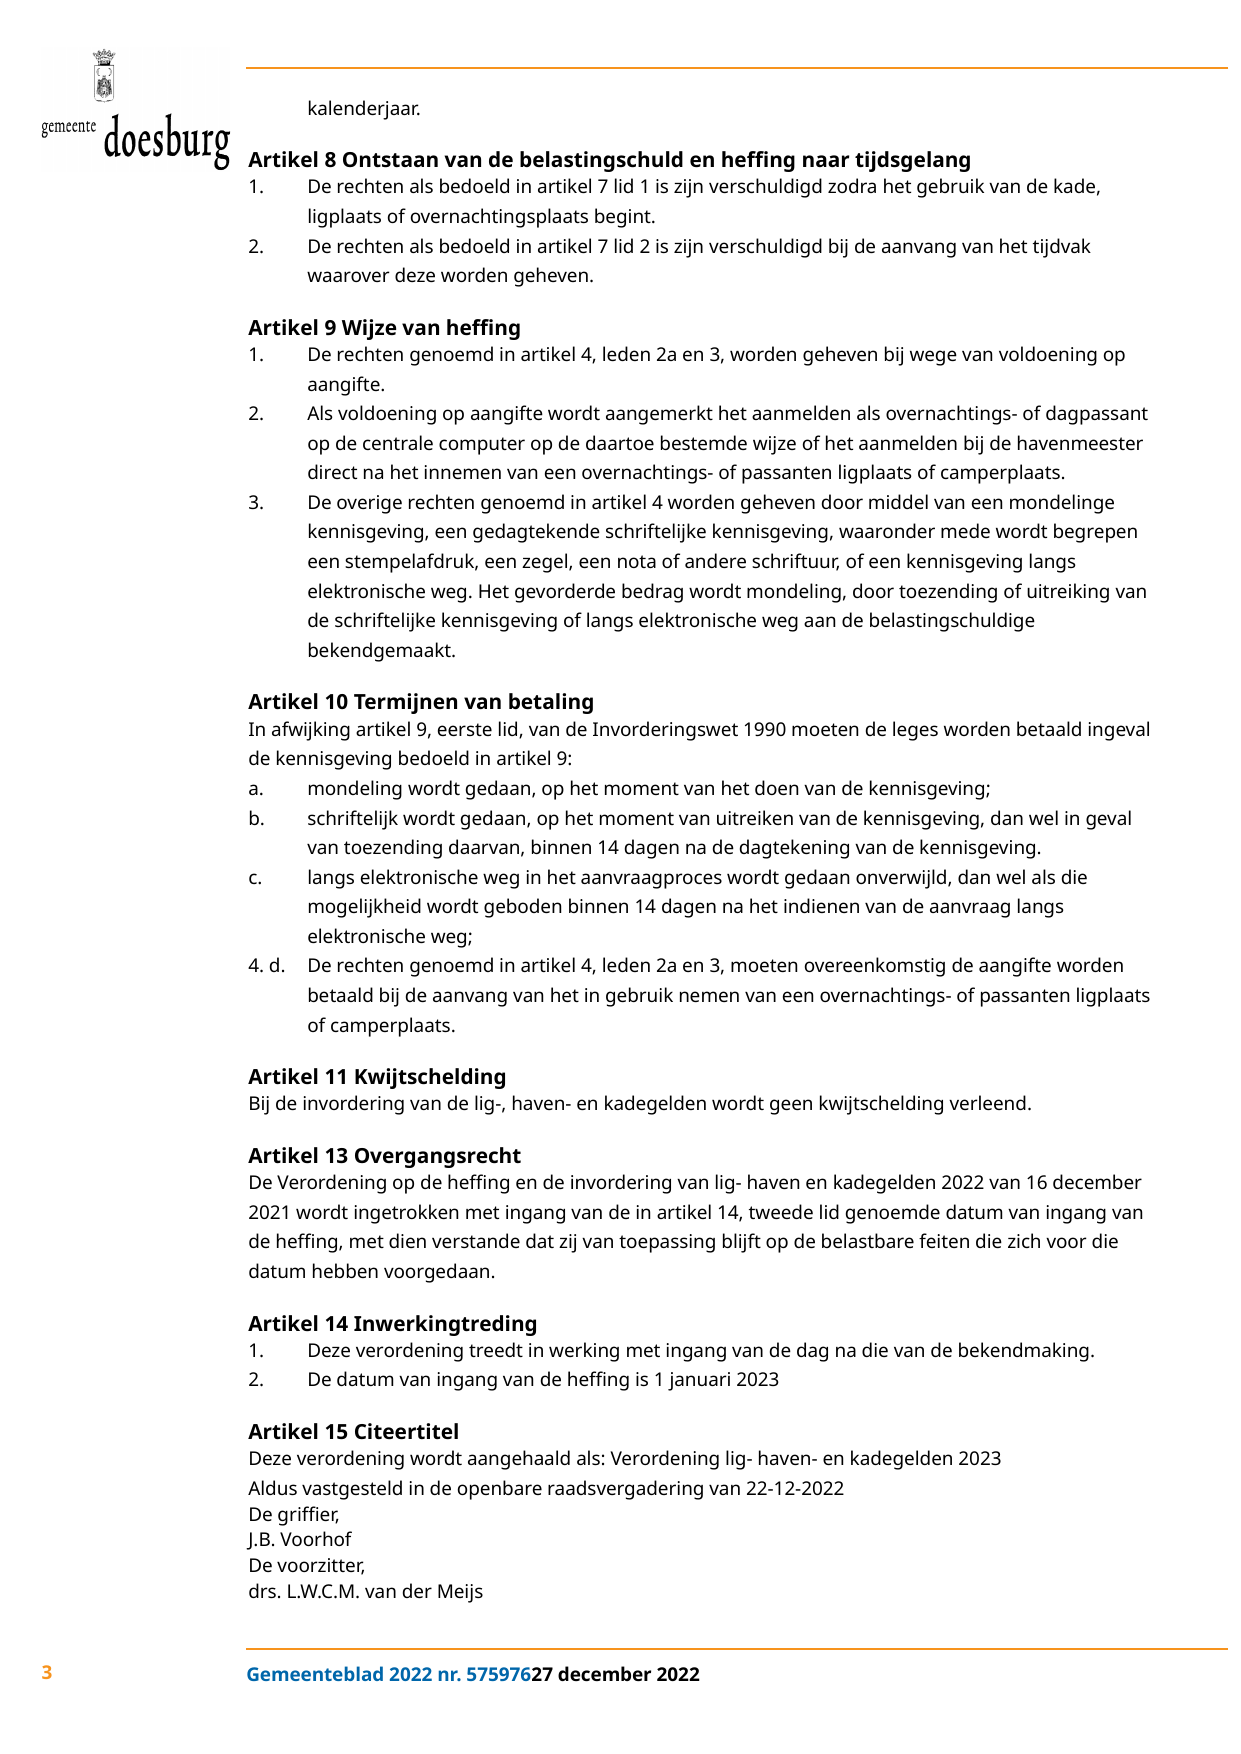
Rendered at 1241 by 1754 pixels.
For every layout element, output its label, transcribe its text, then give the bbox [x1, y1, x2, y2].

list kalenderjaar. [248, 95, 1152, 121]
text Aldus vastgesteld in de openbare raadsvergadering van 22-12-2022 [248, 1475, 1152, 1501]
text In afwijking artikel 9, eerste lid, van de Invorderingswet 1990 moeten de leges worden betaald ingeval de kennisgeving bedoeld in artikel 9: [248, 716, 1152, 771]
list Deze verordening treedt in werking met ingang van de dag na die van de bekendmaking. [248, 1337, 1152, 1363]
text De Verordening op de heffing en de invordering van lig- haven en kadegelden 2022 van 16 december 2021 wordt ingetrokken met ingang van de in artikel 14, tweede lid genoemde datum van ingang van de heffing, met dien verstande dat zij van toepassing blijft op de belastbare feiten die zich voor die datum hebben voorgedaan. [248, 1169, 1152, 1284]
list De overige rechten genoemd in artikel 4 worden geheven door middel van een mondelinge kennisgeving, een gedagtekende schriftelijke kennisgeving, waaronder mede wordt begrepen een stempelafdruk, een zegel, een nota of andere schriftuur, of een kennisgeving langs elektronische weg. Het gevorderde bedrag wordt mondeling, door toezending of uitreiking van de schriftelijke kennisgeving of langs elektronische weg aan de belastingschuldige bekendgemaakt. [248, 489, 1152, 663]
text Artikel 8 Ontstaan van de belastingschuld en heffing naar tijdsgelang [248, 145, 1152, 174]
text Deze verordening wordt aangehaald als: Verordening lig- haven- en kadegelden 2023 [248, 1446, 1152, 1471]
text Artikel 9 Wijze van heffing [248, 313, 1152, 341]
list De rechten als bedoeld in artikel 7 lid 2 is zijn verschuldigd bij de aanvang van het tijdvak waarover deze worden geheven. [248, 233, 1152, 288]
picture [41, 47, 231, 172]
text De voorzitter, [248, 1552, 1152, 1578]
list mondeling wordt gedaan, op het moment van het doen van de kennisgeving; [248, 775, 1152, 801]
list De rechten genoemd in artikel 4, leden 2a en 3, moeten overeenkomstig de aangifte worden betaald bij de aanvang van het in gebruik nemen van een overnachtings- of passanten ligplaats of camperplaats. [248, 953, 1152, 1037]
text Artikel 14 Inwerkingtreding [248, 1309, 1152, 1337]
text Bij de invordering van de lig-, haven- en kadegelden wordt geen kwijtschelding verleend. [248, 1091, 1152, 1116]
list De rechten als bedoeld in artikel 7 lid 1 is zijn verschuldigd zodra het gebruik van de kade, ligplaats of overnachtingsplaats begint. [248, 174, 1152, 229]
text Artikel 15 Citeertitel [248, 1417, 1152, 1446]
list langs elektronische weg in het aanvraagproces wordt gedaan onverwijld, dan wel als die mogelijkheid wordt geboden binnen 14 dagen na het indienen van de aanvraag langs elektronische weg; [248, 864, 1152, 949]
list De rechten genoemd in artikel 4, leden 2a en 3, worden geheven bij wege van voldoening op aangifte. [248, 341, 1152, 397]
list Als voldoening op aangifte wordt aangemerkt het aanmelden als overnachtings- of dagpassant op de centrale computer op de daartoe bestemde wijze of het aanmelden bij de havenmeester direct na het innemen van een overnachtings- of passanten ligplaats of camperplaats. [248, 400, 1152, 485]
text Artikel 10 Termijnen van betaling [248, 687, 1152, 716]
text Artikel 11 Kwijtschelding [248, 1062, 1152, 1091]
text drs. L.W.C.M. van der Meijs [248, 1578, 1152, 1604]
text Artikel 13 Overgangsrecht [248, 1141, 1152, 1169]
text De griffier, [248, 1501, 1152, 1527]
text J.B. Voorhof [248, 1527, 1152, 1552]
list De datum van ingang van de heffing is 1 januari 2023 [248, 1367, 1152, 1392]
list schriftelijk wordt gedaan, op het moment van uitreiken van de kennisgeving, dan wel in geval van toezending daarvan, binnen 14 dagen na de dagtekening van de kennisgeving. [248, 805, 1152, 860]
